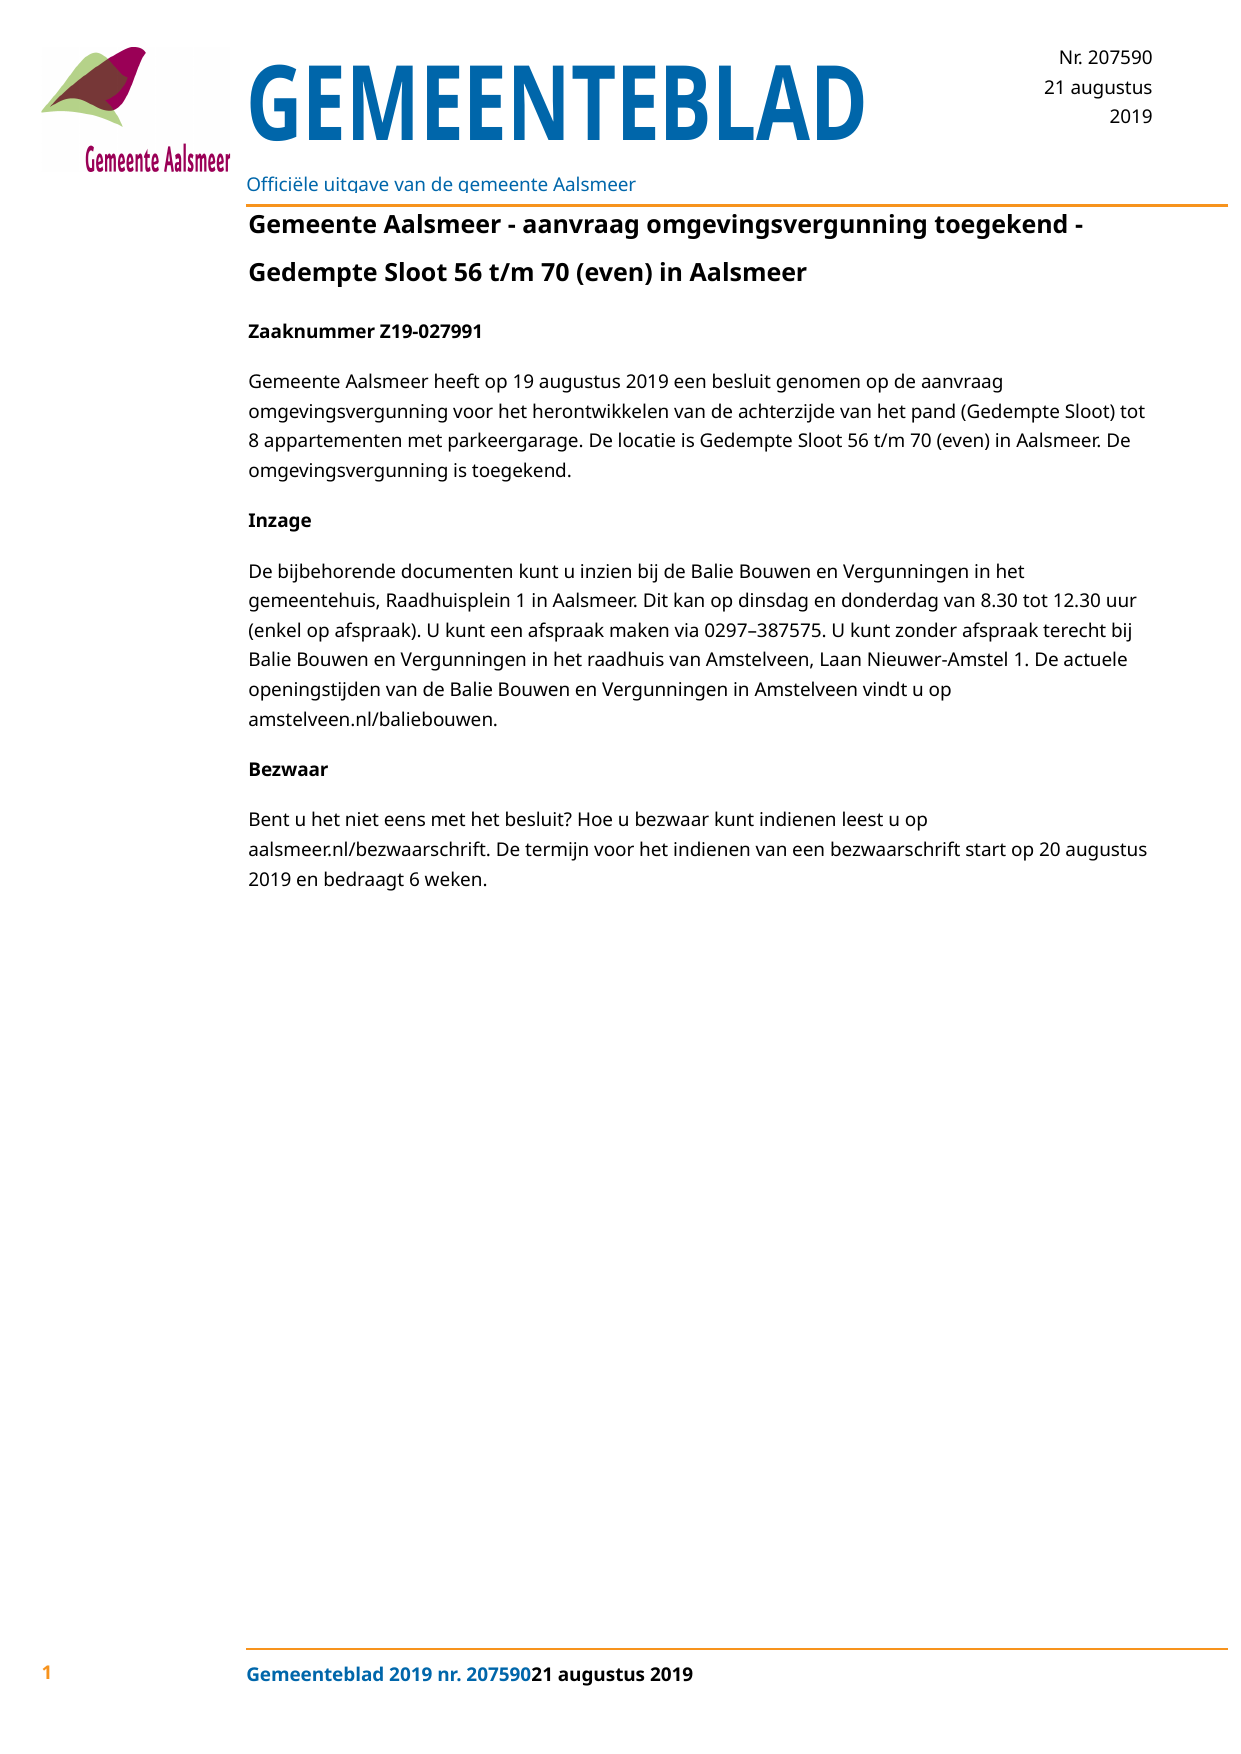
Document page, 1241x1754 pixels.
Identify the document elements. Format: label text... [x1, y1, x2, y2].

text Inzage [248, 507, 1152, 533]
text De bijbehorende documenten kunt u inzien bij de Balie Bouwen en Vergunningen in het gemeentehuis, Raadhuisplein 1 in Aalsmeer. Dit kan op dinsdag en donderdag van 8.30 tot 12.30 uur (enkel op afspraak). U kunt een afspraak maken via 0297–387575. U kunt zonder afspraak terecht bij Balie Bouwen en Vergunningen in het raadhuis van Amstelveen, Laan Nieuwer-Amstel 1. De actuele openingstijden van de Balie Bouwen en Vergunningen in Amstelveen vindt u op amstelveen.nl/baliebouwen. [248, 558, 1152, 732]
text Bezwaar [248, 756, 1152, 782]
text Gemeente Aalsmeer heeft op 19 augustus 2019 een besluit genomen op de aanvraag omgevingsvergunning voor het herontwikkelen van de achterzijde van het pand (Gedempte Sloot) tot 8 appartementen met parkeergarage. De locatie is Gedempte Sloot 56 t/m 70 (even) in Aalsmeer. De omgevingsvergunning is toegekend. [248, 368, 1152, 483]
picture [41, 47, 231, 172]
text Zaaknummer Z19-027991 [248, 318, 1152, 344]
text Bent u het niet eens met het besluit? Hoe u bezwaar kunt indienen leest u op aalsmeer.nl/bezwaarschrift. De termijn voor het indienen van een bezwaarschrift start op 20 augustus 2019 en bedraagt 6 weken. [248, 807, 1152, 892]
text Gemeente Aalsmeer - aanvraag omgevingsvergunning toegekend - Gedempte Sloot 56 t/m 70 (even) in Aalsmeer [248, 207, 1152, 288]
